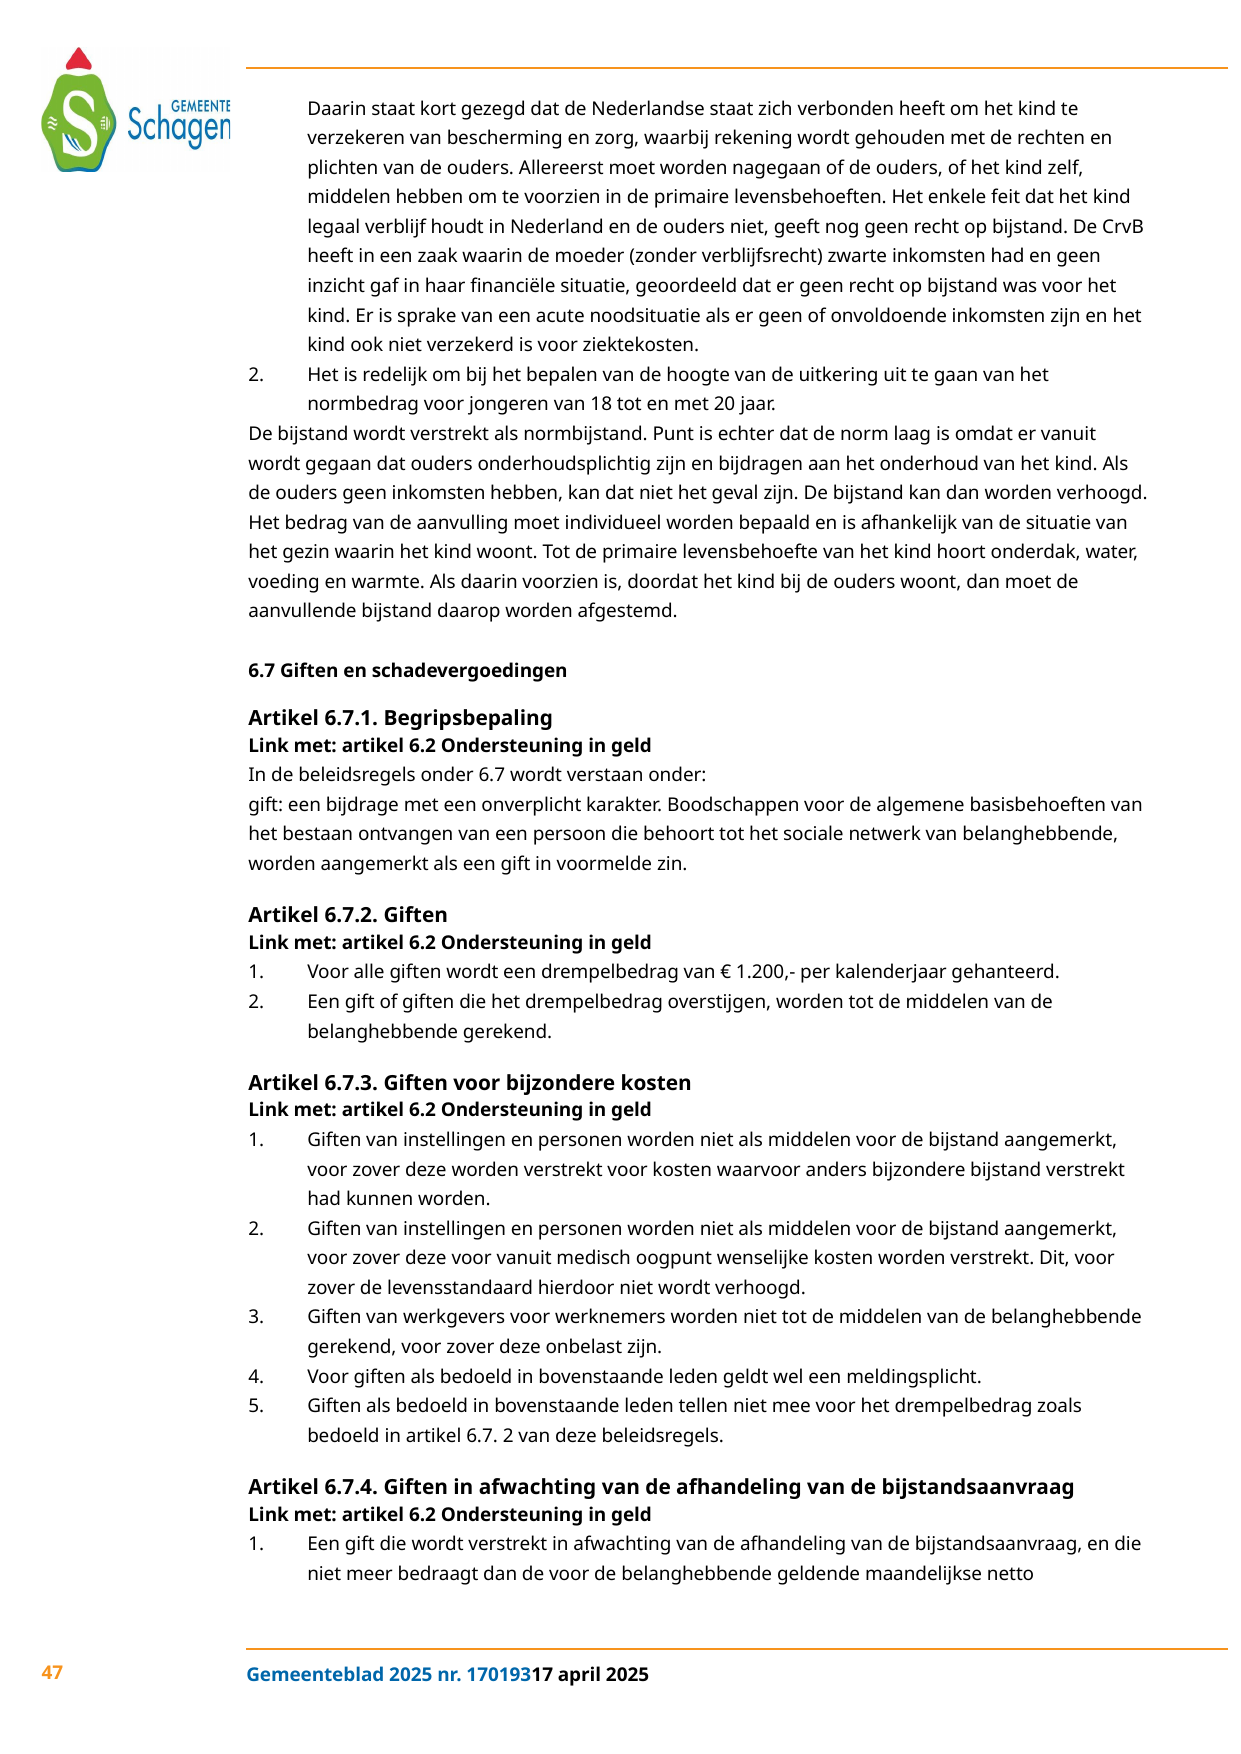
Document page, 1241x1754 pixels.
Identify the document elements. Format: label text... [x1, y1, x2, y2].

text Link met: artikel 6.2 Ondersteuning in geld [248, 929, 1152, 955]
list Daarin staat kort gezegd dat de Nederlandse staat zich verbonden heeft om het kind te verzekeren van bescherming en zorg, waarbij rekening wordt gehouden met de rechten en plichten van de ouders. Allereerst moet worden nagegaan of de ouders, of het kind zelf, middelen hebben om te voorzien in de primaire levensbehoeften. Het enkele feit dat het kind legaal verblijf houdt in Nederland en de ouders niet, geeft nog geen recht op bijstand. De CrvB heeft in een zaak waarin de moeder (zonder verblijfsrecht) zwarte inkomsten had en geen inzicht gaf in haar financiële situatie, geoordeeld dat er geen recht op bijstand was voor het kind. Er is sprake van een acute noodsituatie als er geen of onvoldoende inkomsten zijn en het kind ook niet verzekerd is voor ziektekosten. [248, 95, 1152, 357]
text Link met: artikel 6.2 Ondersteuning in geld [248, 1097, 1152, 1122]
list Voor alle giften wordt een drempelbedrag van € 1.200,- per kalenderjaar gehanteerd. [248, 959, 1152, 984]
list Giften van instellingen en personen worden niet als middelen voor de bijstand aangemerkt, voor zover deze voor vanuit medisch oogpunt wenselijke kosten worden verstrekt. Dit, voor zover de levensstandaard hierdoor niet wordt verhoogd. [248, 1215, 1152, 1300]
text Link met: artikel 6.2 Ondersteuning in geld [248, 732, 1152, 758]
text Artikel 6.7.2. Giften [248, 901, 1152, 929]
list Giften als bedoeld in bovenstaande leden tellen niet mee voor het drempelbedrag zoals bedoeld in artikel 6.7. 2 van deze beleidsregels. [248, 1392, 1152, 1448]
text Artikel 6.7.3. Giften voor bijzondere kosten [248, 1068, 1152, 1097]
text In de beleidsregels onder 6.7 wordt verstaan onder: [248, 761, 1152, 787]
list Giften van instellingen en personen worden niet als middelen voor de bijstand aangemerkt, voor zover deze worden verstrekt voor kosten waarvoor anders bijzondere bijstand verstrekt had kunnen worden. [248, 1126, 1152, 1211]
text 6.7 Giften en schadevergoedingen [248, 657, 1152, 683]
text Artikel 6.7.1. Begripsbepaling [248, 703, 1152, 732]
list Een gift of giften die het drempelbedrag overstijgen, worden tot de middelen van de belanghebbende gerekend. [248, 988, 1152, 1043]
text gift: een bijdrage met een onverplicht karakter. Boodschappen voor de algemene basisbehoeften van het bestaan ontvangen van een persoon die behoort tot het sociale netwerk van belanghebbende, worden aangemerkt als een gift in voormelde zin. [248, 791, 1152, 876]
text Link met: artikel 6.2 Ondersteuning in geld [248, 1501, 1152, 1527]
picture [41, 47, 231, 172]
list Een gift die wordt verstrekt in afwachting van de afhandeling van de bijstandsaanvraag, en die niet meer bedraagt dan de voor de belanghebbende geldende maandelijkse netto [248, 1531, 1152, 1586]
list Het is redelijk om bij het bepalen van de hoogte van de uitkering uit te gaan van het normbedrag voor jongeren van 18 tot en met 20 jaar. [248, 361, 1152, 416]
text De bijstand wordt verstrekt als normbijstand. Punt is echter dat de norm laag is omdat er vanuit wordt gegaan dat ouders onderhoudsplichtig zijn en bijdragen aan het onderhoud van het kind. Als de ouders geen inkomsten hebben, kan dat niet het geval zijn. De bijstand kan dan worden verhoogd. Het bedrag van de aanvulling moet individueel worden bepaald en is afhankelijk van de situatie van het gezin waarin het kind woont. Tot de primaire levensbehoefte van het kind hoort onderdak, water, voeding en warmte. Als daarin voorzien is, doordat het kind bij de ouders woont, dan moet de aanvullende bijstand daarop worden afgestemd. [248, 420, 1152, 623]
list Voor giften als bedoeld in bovenstaande leden geldt wel een meldingsplicht. [248, 1363, 1152, 1389]
list Giften van werkgevers voor werknemers worden niet tot de middelen van de belanghebbende gerekend, voor zover deze onbelast zijn. [248, 1304, 1152, 1359]
text Artikel 6.7.4. Giften in afwachting van de afhandeling van de bijstandsaanvraag [248, 1472, 1152, 1501]
